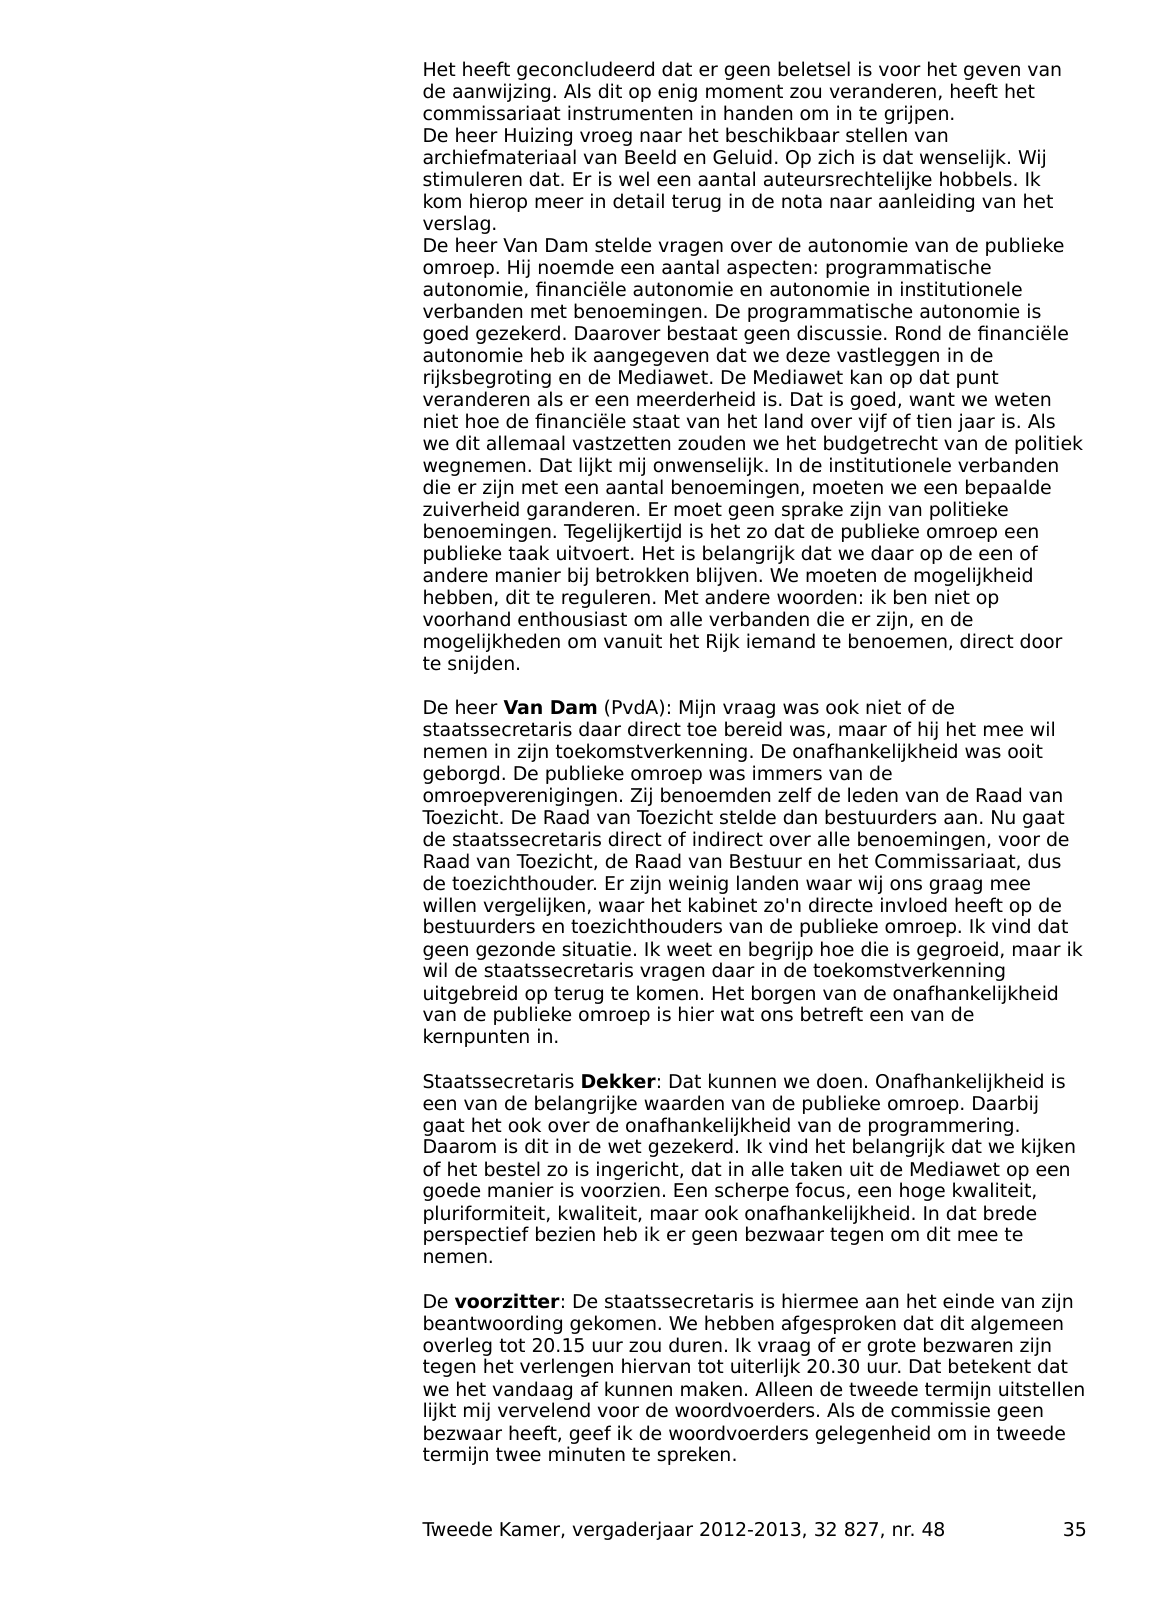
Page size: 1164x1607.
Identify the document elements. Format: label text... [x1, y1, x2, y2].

text De heer Huizing vroeg naar het beschikbaar stellen van archiefmateriaal van Beeld en Geluid. Op zich is dat wenselijk. Wij stimuleren dat. Er is wel een aantal auteursrechtelijke hobbels. Ik kom hierop meer in detail terug in de nota naar aanleiding van het verslag. [422, 125, 1087, 235]
text De voorzitter: De staatssecretaris is hiermee aan het einde van zijn beantwoording gekomen. We hebben afgesproken dat dit algemeen overleg tot 20.15 uur zou duren. Ik vraag of er grote bezwaren zijn tegen het verlengen hiervan tot uiterlijk 20.30 uur. Dat betekent dat we het vandaag af kunnen maken. Alleen de tweede termijn uitstellen lijkt mij vervelend voor de woordvoerders. Als de commissie geen bezwaar heeft, geef ik de woordvoerders gelegenheid om in tweede termijn twee minuten te spreken. [422, 1291, 1087, 1466]
text De heer Van Dam stelde vragen over de autonomie van de publieke omroep. Hij noemde een aantal aspecten: programmatische autonomie, financiële autonomie en autonomie in institutionele verbanden met benoemingen. De programmatische autonomie is goed gezekerd. Daarover bestaat geen discussie. Rond de financiële autonomie heb ik aangegeven dat we deze vastleggen in de rijksbegroting en de Mediawet. De Mediawet kan op dat punt veranderen als er een meerderheid is. Dat is goed, want we weten niet hoe de financiële staat van het land over vijf of tien jaar is. Als we dit allemaal vastzetten zouden we het budgetrecht van de politiek wegnemen. Dat lijkt mij onwenselijk. In de institutionele verbanden die er zijn met een aantal benoemingen, moeten we een bepaalde zuiverheid garanderen. Er moet geen sprake zijn van politieke benoemingen. Tegelijkertijd is het zo dat de publieke omroep een publieke taak uitvoert. Het is belangrijk dat we daar op de een of andere manier bij betrokken blijven. We moeten de mogelijkheid hebben, dit te reguleren. Met andere woorden: ik ben niet op voorhand enthousiast om alle verbanden die er zijn, en de mogelijkheden om vanuit het Rijk iemand te benoemen, direct door te snijden. [422, 235, 1087, 674]
text De heer Van Dam (PvdA): Mijn vraag was ook niet of de staatssecretaris daar direct toe bereid was, maar of hij het mee wil nemen in zijn toekomstverkenning. De onafhankelijkheid was ooit geborgd. De publieke omroep was immers van de omroepverenigingen. Zij benoemden zelf de leden van de Raad van Toezicht. De Raad van Toezicht stelde dan bestuurders aan. Nu gaat de staatssecretaris direct of indirect over alle benoemingen, voor de Raad van Toezicht, de Raad van Bestuur en het Commissariaat, dus de toezichthouder. Er zijn weinig landen waar wij ons graag mee willen vergelijken, waar het kabinet zo'n directe invloed heeft op de bestuurders en toezichthouders van de publieke omroep. Ik vind dat geen gezonde situatie. Ik weet en begrijp hoe die is gegroeid, maar ik wil de staatssecretaris vragen daar in de toekomstverkenning uitgebreid op terug te komen. Het borgen van de onafhankelijkheid van de publieke omroep is hier wat ons betreft een van de kernpunten in. [422, 697, 1087, 1048]
text Staatssecretaris Dekker: Dat kunnen we doen. Onafhankelijkheid is een van de belangrijke waarden van de publieke omroep. Daarbij gaat het ook over de onafhankelijkheid van de programmering. Daarom is dit in de wet gezekerd. Ik vind het belangrijk dat we kijken of het bestel zo is ingericht, dat in alle taken uit de Mediawet op een goede manier is voorzien. Een scherpe focus, een hoge kwaliteit, pluriformiteit, kwaliteit, maar ook onafhankelijkheid. In dat brede perspectief bezien heb ik er geen bezwaar tegen om dit mee te nemen. [422, 1071, 1087, 1268]
text Het heeft geconcludeerd dat er geen beletsel is voor het geven van de aanwijzing. Als dit op enig moment zou veranderen, heeft het commissariaat instrumenten in handen om in te grijpen. [422, 59, 1087, 125]
